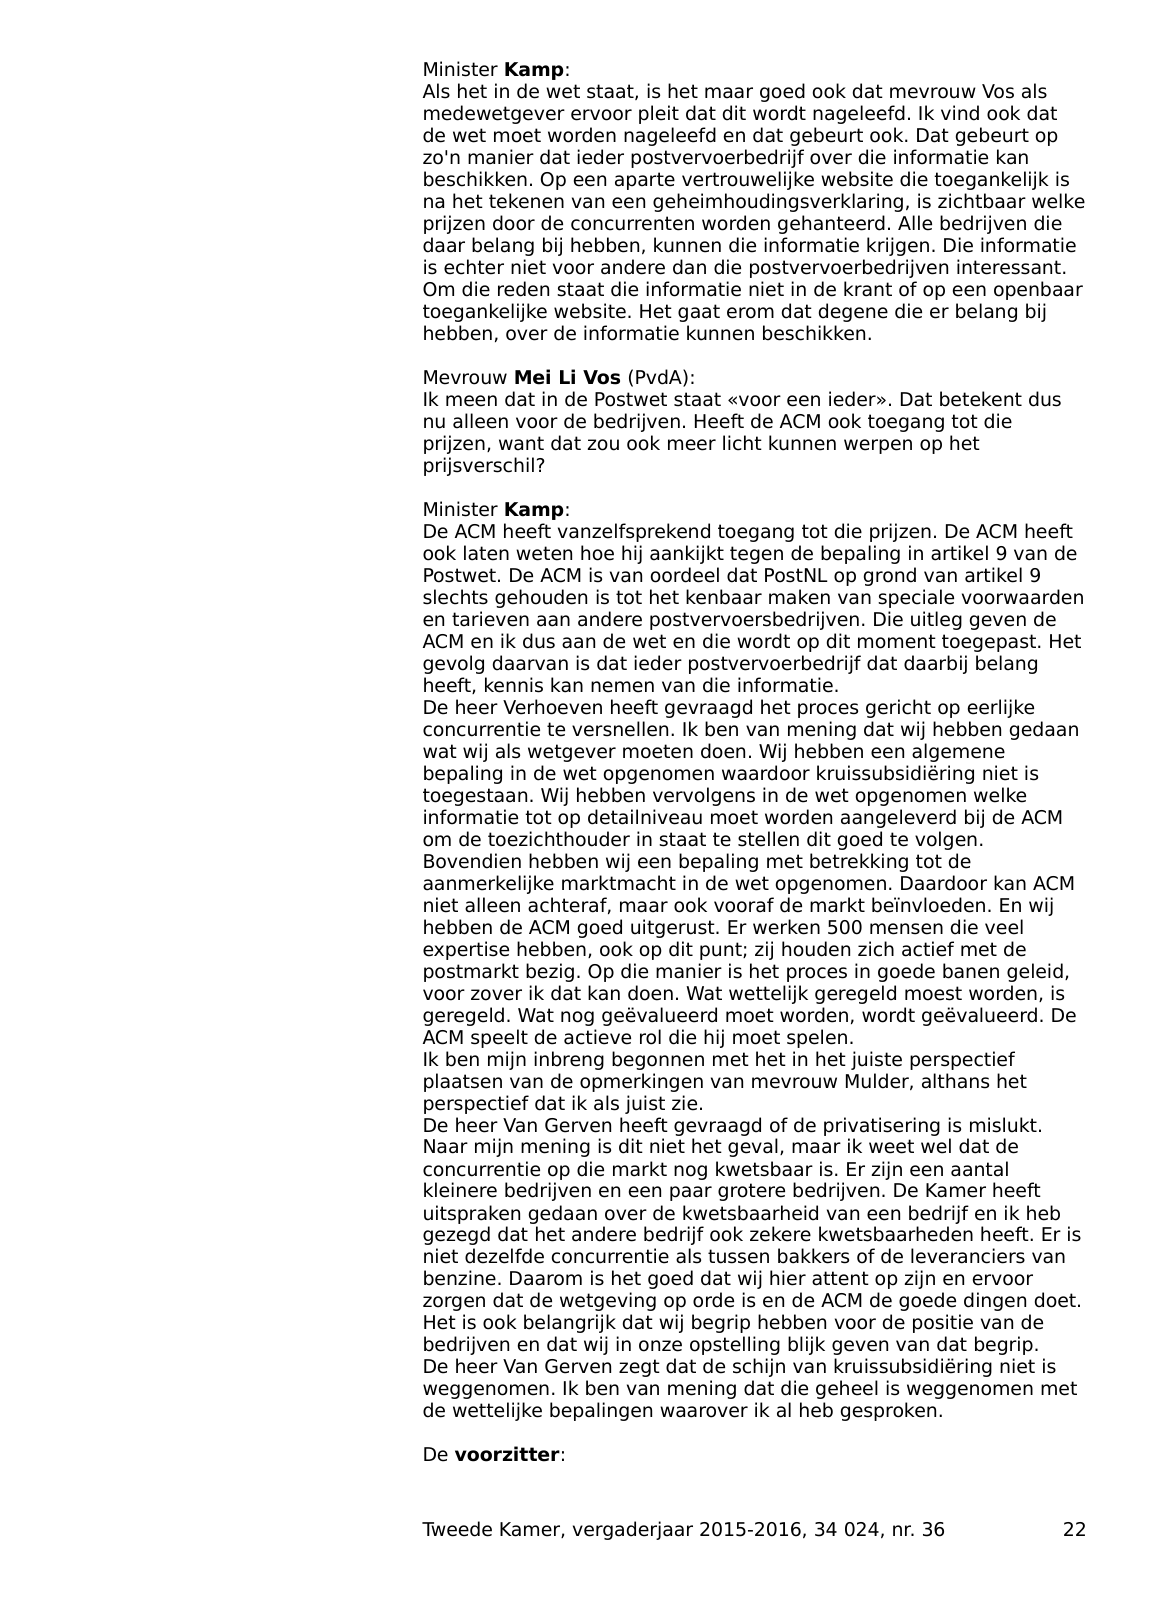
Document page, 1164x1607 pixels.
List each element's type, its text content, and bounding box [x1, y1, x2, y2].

text Mevrouw Mei Li Vos (PvdA): [422, 367, 1087, 389]
text Ik meen dat in de Postwet staat «voor een ieder». Dat betekent dus nu alleen voor de bedrijven. Heeft de ACM ook toegang tot die prijzen, want dat zou ook meer licht kunnen werpen op het prijsverschil? [422, 389, 1087, 477]
text Minister Kamp: [422, 59, 1087, 81]
text Als het in de wet staat, is het maar goed ook dat mevrouw Vos als medewetgever ervoor pleit dat dit wordt nageleefd. Ik vind ook dat de wet moet worden nageleefd en dat gebeurt ook. Dat gebeurt op zo'n manier dat ieder postvervoerbedrijf over die informatie kan beschikken. Op een aparte vertrouwelijke website die toegankelijk is na het tekenen van een geheimhoudingsverklaring, is zichtbaar welke prijzen door de concurrenten worden gehanteerd. Alle bedrijven die daar belang bij hebben, kunnen die informatie krijgen. Die informatie is echter niet voor andere dan die postvervoerbedrijven interessant. Om die reden staat die informatie niet in de krant of op een openbaar toegankelijke website. Het gaat erom dat degene die er belang bij hebben, over de informatie kunnen beschikken. [422, 81, 1087, 345]
text De voorzitter: [422, 1444, 1087, 1466]
text De heer Van Gerven zegt dat de schijn van kruissubsidiëring niet is weggenomen. Ik ben van mening dat die geheel is weggenomen met de wettelijke bepalingen waarover ik al heb gesproken. [422, 1356, 1087, 1422]
text Minister Kamp: [422, 499, 1087, 521]
text De heer Verhoeven heeft gevraagd het proces gericht op eerlijke concurrentie te versnellen. Ik ben van mening dat wij hebben gedaan wat wij als wetgever moeten doen. Wij hebben een algemene bepaling in de wet opgenomen waardoor kruissubsidiëring niet is toegestaan. Wij hebben vervolgens in de wet opgenomen welke informatie tot op detailniveau moet worden aangeleverd bij de ACM om de toezichthouder in staat te stellen dit goed te volgen. Bovendien hebben wij een bepaling met betrekking tot de aanmerkelijke marktmacht in de wet opgenomen. Daardoor kan ACM niet alleen achteraf, maar ook vooraf de markt beïnvloeden. En wij hebben de ACM goed uitgerust. Er werken 500 mensen die veel expertise hebben, ook op dit punt; zij houden zich actief met de postmarkt bezig. Op die manier is het proces in goede banen geleid, voor zover ik dat kan doen. Wat wettelijk geregeld moest worden, is geregeld. Wat nog geëvalueerd moet worden, wordt geëvalueerd. De ACM speelt de actieve rol die hij moet spelen. [422, 697, 1087, 1048]
text Ik ben mijn inbreng begonnen met het in het juiste perspectief plaatsen van de opmerkingen van mevrouw Mulder, althans het perspectief dat ik als juist zie. [422, 1048, 1087, 1114]
text De heer Van Gerven heeft gevraagd of de privatisering is mislukt. Naar mijn mening is dit niet het geval, maar ik weet wel dat de concurrentie op die markt nog kwetsbaar is. Er zijn een aantal kleinere bedrijven en een paar grotere bedrijven. De Kamer heeft uitspraken gedaan over de kwetsbaarheid van een bedrijf en ik heb gezegd dat het andere bedrijf ook zekere kwetsbaarheden heeft. Er is niet dezelfde concurrentie als tussen bakkers of de leveranciers van benzine. Daarom is het goed dat wij hier attent op zijn en ervoor zorgen dat de wetgeving op orde is en de ACM de goede dingen doet. Het is ook belangrijk dat wij begrip hebben voor de positie van de bedrijven en dat wij in onze opstelling blijk geven van dat begrip. [422, 1114, 1087, 1356]
text De ACM heeft vanzelfsprekend toegang tot die prijzen. De ACM heeft ook laten weten hoe hij aankijkt tegen de bepaling in artikel 9 van de Postwet. De ACM is van oordeel dat PostNL op grond van artikel 9 slechts gehouden is tot het kenbaar maken van speciale voorwaarden en tarieven aan andere postvervoersbedrijven. Die uitleg geven de ACM en ik dus aan de wet en die wordt op dit moment toegepast. Het gevolg daarvan is dat ieder postvervoerbedrijf dat daarbij belang heeft, kennis kan nemen van die informatie. [422, 521, 1087, 697]
